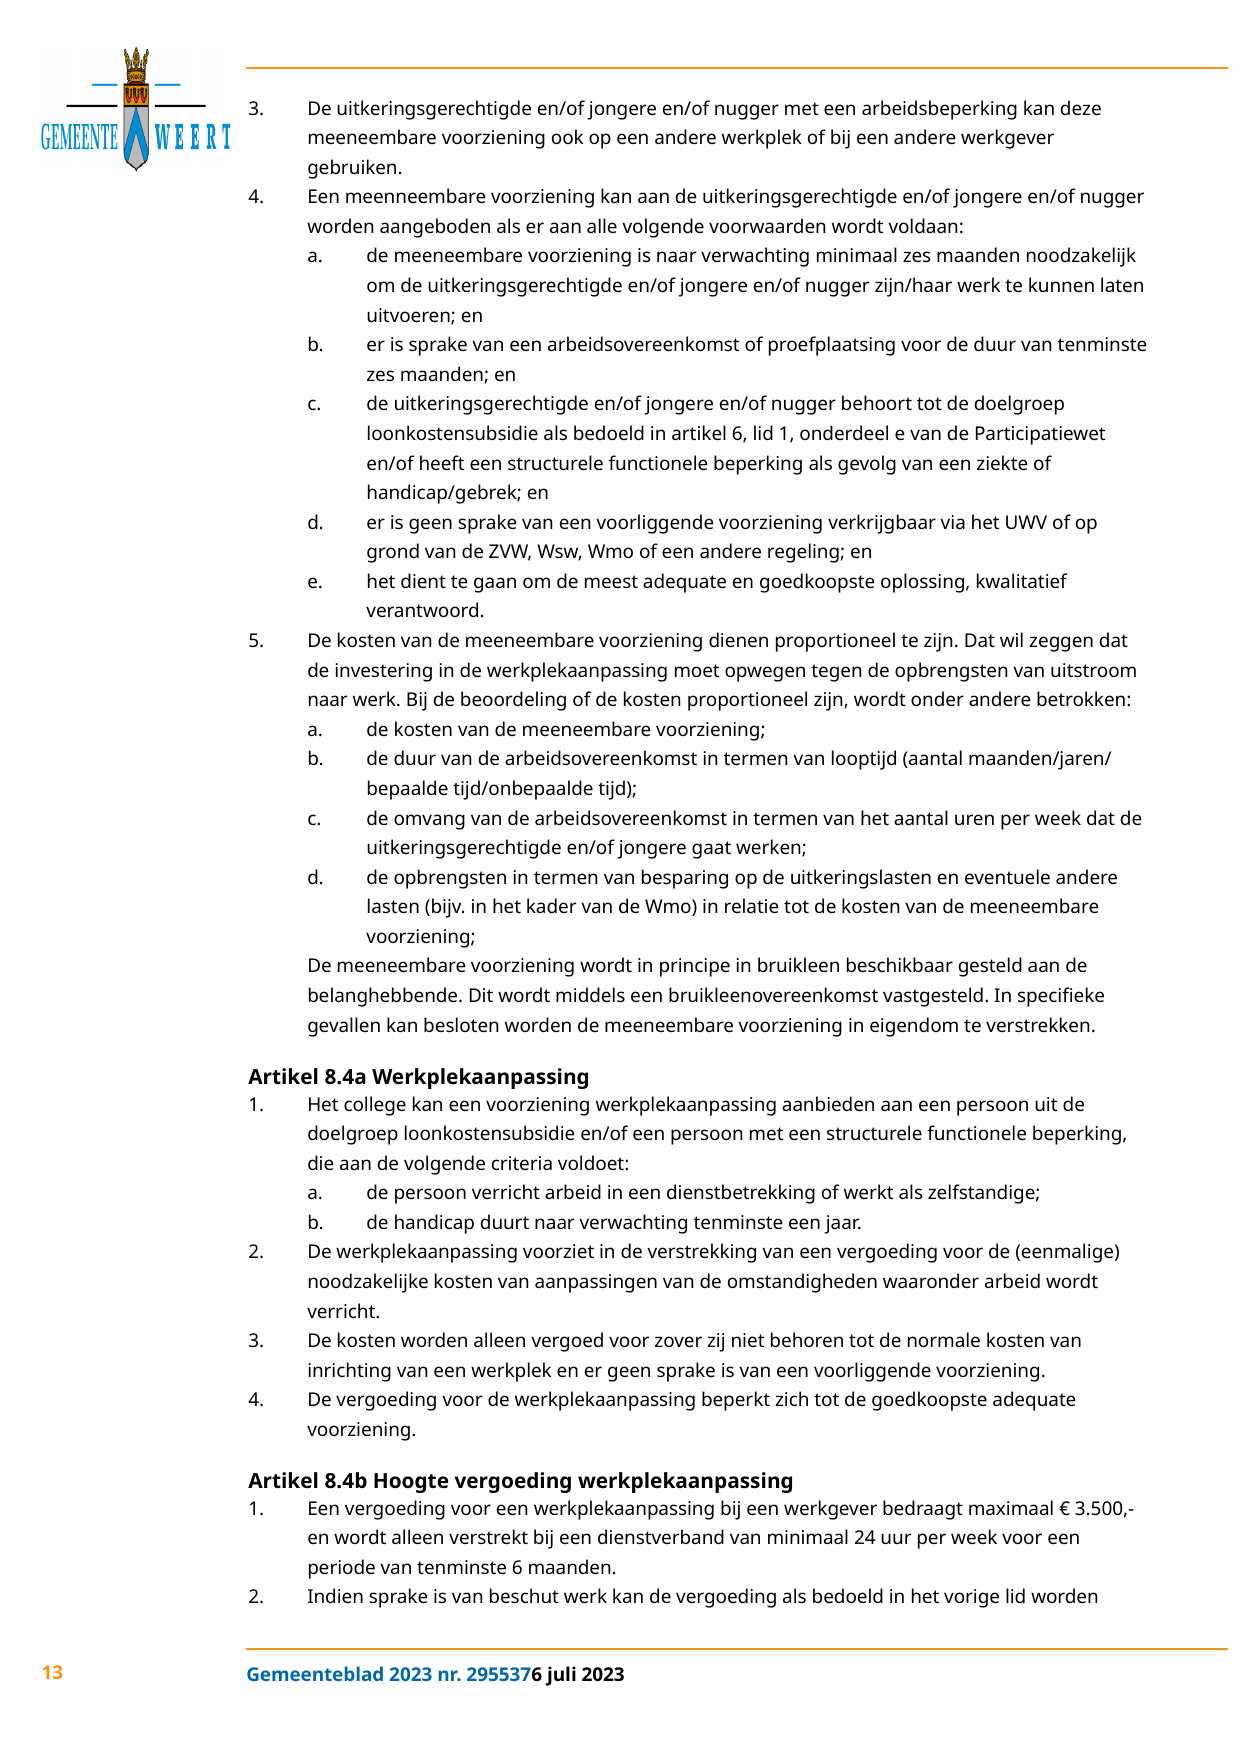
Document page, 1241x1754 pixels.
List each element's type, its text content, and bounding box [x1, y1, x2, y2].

list Een meenneembare voorziening kan aan de uitkeringsgerechtigde en/of jongere en/of nugger worden aangeboden als er aan alle volgende voorwaarden wordt voldaan: [248, 183, 1152, 239]
list De vergoeding voor de werkplekaanpassing beperkt zich tot de goedkoopste adequate voorziening. [248, 1387, 1152, 1442]
list De uitkeringsgerechtigde en/of jongere en/of nugger met een arbeidsbeperking kan deze meeneembare voorziening ook op een andere werkplek of bij een andere werkgever gebruiken. [248, 95, 1152, 180]
list de uitkeringsgerechtigde en/of jongere en/of nugger behoort tot de doelgroep loonkostensubsidie als bedoeld in artikel 6, lid 1, onderdeel e van de Participatiewet en/of heeft een structurele functionele beperking als gevolg van een ziekte of handicap/gebrek; en [307, 391, 1152, 505]
list de persoon verricht arbeid in een dienstbetrekking of werkt als zelfstandige; [307, 1179, 1152, 1205]
list er is sprake van een arbeidsovereenkomst of proefplaatsing voor de duur van tenminste zes maanden; en [307, 331, 1152, 387]
list De meeneembare voorziening wordt in principe in bruikleen beschikbaar gesteld aan de belanghebbende. Dit wordt middels een bruikleenovereenkomst vastgesteld. In specifieke gevallen kan besloten worden de meeneembare voorziening in eigendom te verstrekken. [248, 953, 1152, 1038]
list de kosten van de meeneembare voorziening; [307, 716, 1152, 742]
list de opbrengsten in termen van besparing op de uitkeringslasten en eventuele andere lasten (bijv. in het kader van de Wmo) in relatie tot de kosten van de meeneembare voorziening; [307, 864, 1152, 949]
list het dient te gaan om de meest adequate en goedkoopste oplossing, kwalitatief verantwoord. [307, 568, 1152, 623]
list de duur van de arbeidsovereenkomst in termen van looptijd (aantal maanden/jaren/ bepaalde tijd/onbepaalde tijd); [307, 746, 1152, 801]
list De werkplekaanpassing voorziet in de verstrekking van een vergoeding voor de (eenmalige) noodzakelijke kosten van aanpassingen van de omstandigheden waaronder arbeid wordt verricht. [248, 1239, 1152, 1323]
list de omvang van de arbeidsovereenkomst in termen van het aantal uren per week dat de uitkeringsgerechtigde en/of jongere gaat werken; [307, 805, 1152, 860]
list er is geen sprake van een voorliggende voorziening verkrijgbaar via het UWV of op grond van de ZVW, Wsw, Wmo of een andere regeling; en [307, 509, 1152, 564]
list De kosten worden alleen vergoed voor zover zij niet behoren tot de normale kosten van inrichting van een werkplek en er geen sprake is van een voorliggende voorziening. [248, 1327, 1152, 1383]
list de meeneembare voorziening is naar verwachting minimaal zes maanden noodzakelijk om de uitkeringsgerechtigde en/of jongere en/of nugger zijn/haar werk te kunnen laten uitvoeren; en [307, 243, 1152, 328]
list de handicap duurt naar verwachting tenminste een jaar. [307, 1209, 1152, 1235]
picture [41, 47, 231, 172]
list Indien sprake is van beschut werk kan de vergoeding als bedoeld in het vorige lid worden [248, 1584, 1152, 1609]
list De kosten van de meeneembare voorziening dienen proportioneel te zijn. Dat wil zeggen dat de investering in de werkplekaanpassing moet opwegen tegen de opbrengsten van uitstroom naar werk. Bij de beoordeling of de kosten proportioneel zijn, wordt onder andere betrokken: [248, 627, 1152, 712]
text Artikel 8.4b Hoogte vergoeding werkplekaanpassing [248, 1467, 1152, 1495]
list Een vergoeding voor een werkplekaanpassing bij een werkgever bedraagt maximaal € 3.500,- en wordt alleen verstrekt bij een dienstverband van minimaal 24 uur per week voor een periode van tenminste 6 maanden. [248, 1495, 1152, 1580]
text Artikel 8.4a Werkplekaanpassing [248, 1062, 1152, 1091]
list Het college kan een voorziening werkplekaanpassing aanbieden aan een persoon uit de doelgroep loonkostensubsidie en/of een persoon met een structurele functionele beperking, die aan de volgende criteria voldoet: [248, 1091, 1152, 1176]
